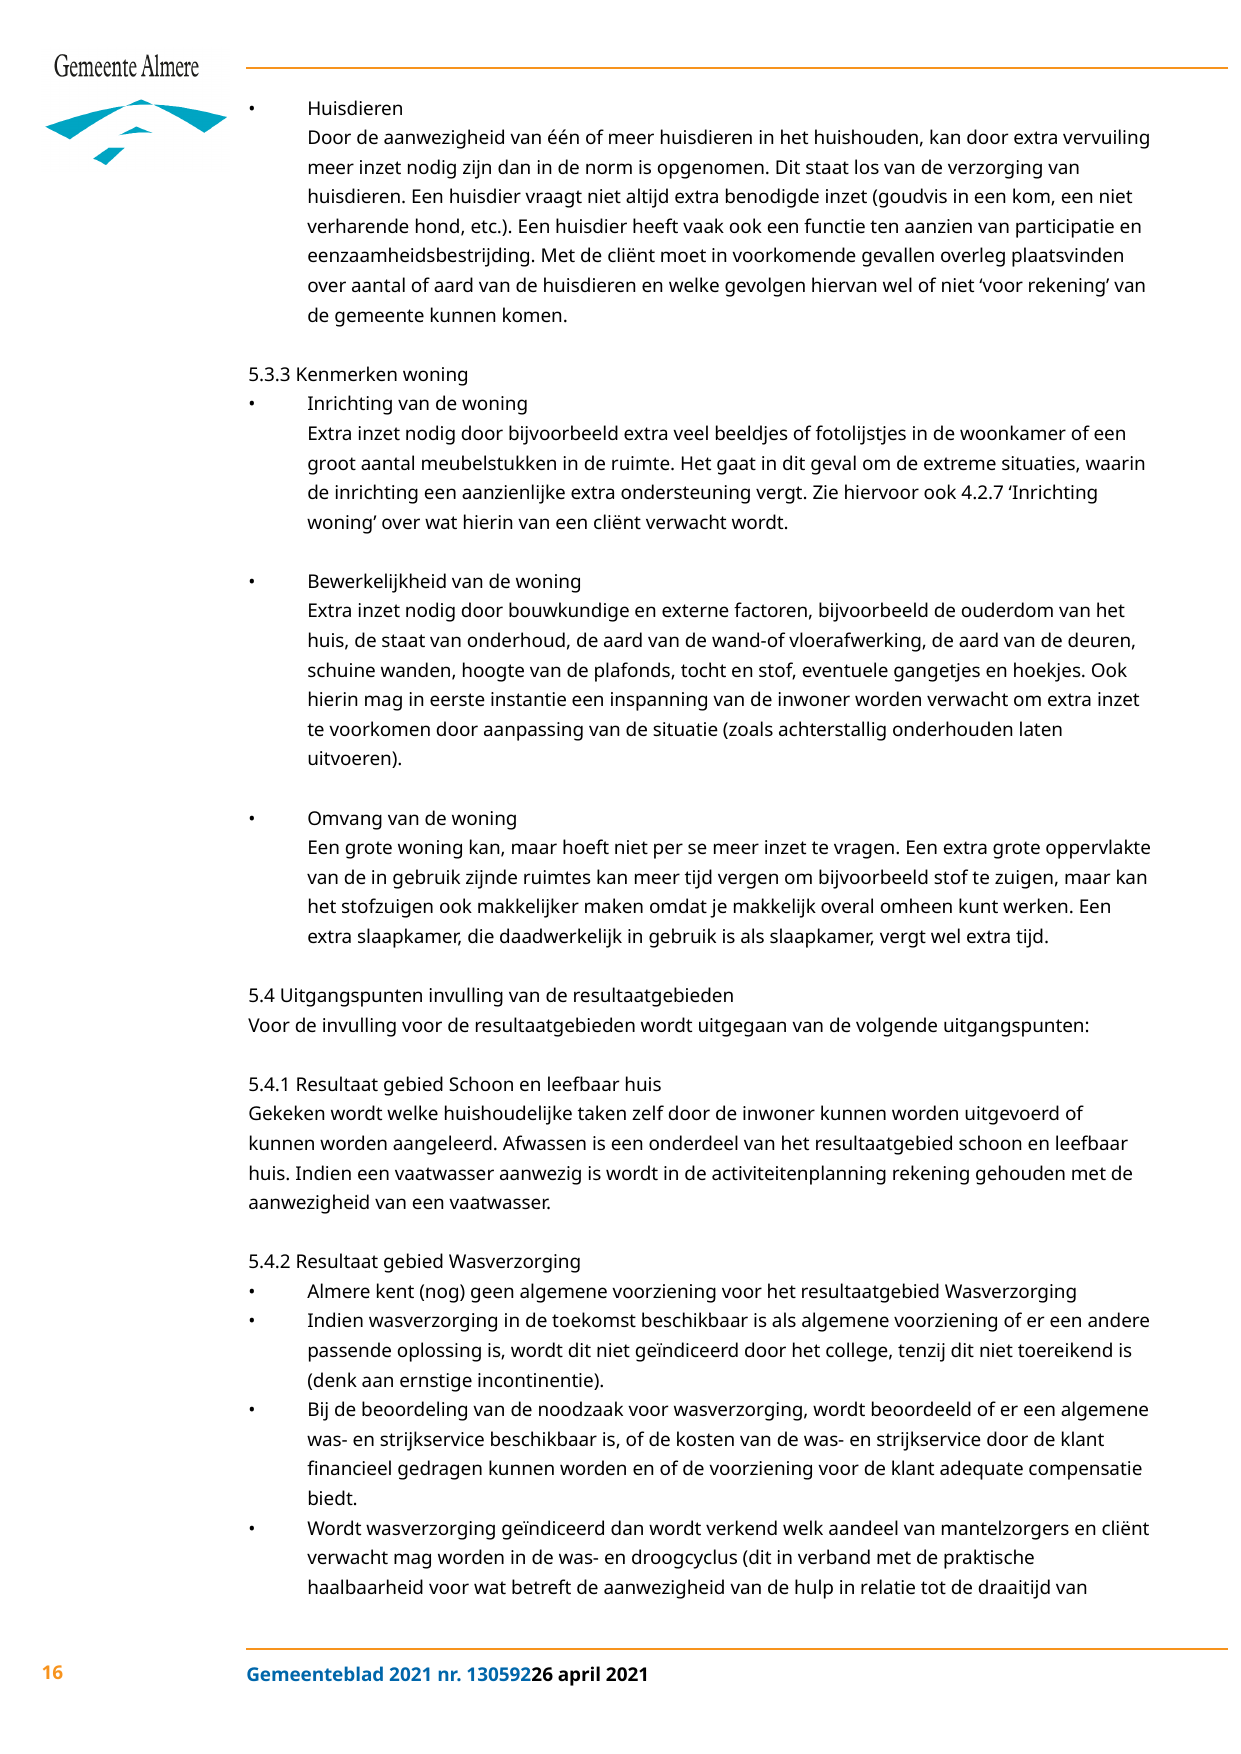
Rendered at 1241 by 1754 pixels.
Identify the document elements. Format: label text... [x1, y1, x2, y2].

text 5.4.1 Resultaat gebied Schoon en leefbaar huis [248, 1071, 1152, 1097]
list Indien wasverzorging in de toekomst beschikbaar is als algemene voorziening of er een andere passende oplossing is, wordt dit niet geïndiceerd door het college, tenzij dit niet toereikend is (denk aan ernstige incontinentie). [248, 1308, 1152, 1393]
text Voor de invulling voor de resultaatgebieden wordt uitgegaan van de volgende uitgangspunten: [248, 1012, 1152, 1038]
list Omvang van de woning [248, 805, 1152, 831]
list Inrichting van de woning [248, 391, 1152, 416]
list Bij de beoordeling van de noodzaak voor wasverzorging, wordt beoordeeld of er een algemene was- en strijkservice beschikbaar is, of de kosten van de was- en strijkservice door de klant financieel gedragen kunnen worden en of de voorziening voor de klant adequate compensatie biedt. [248, 1396, 1152, 1511]
picture [41, 47, 231, 172]
list Extra inzet nodig door bouwkundige en externe factoren, bijvoorbeeld de ouderdom van het huis, de staat van onderhoud, de aard van de wand-of vloerafwerking, de aard van de deuren, schuine wanden, hoogte van de plafonds, tocht en stof, eventuele gangetjes en hoekjes. Ook hierin mag in eerste instantie een inspanning van de inwoner worden verwacht om extra inzet te voorkomen door aanpassing van de situatie (zoals achterstallig onderhouden laten uitvoeren). [248, 598, 1152, 771]
list Door de aanwezigheid van één of meer huisdieren in het huishouden, kan door extra vervuiling meer inzet nodig zijn dan in de norm is opgenomen. Dit staat los van de verzorging van huisdieren. Een huisdier vraagt niet altijd extra benodigde inzet (goudvis in een kom, een niet verharende hond, etc.). Een huisdier heeft vaak ook een functie ten aanzien van participatie en eenzaamheidsbestrijding. Met de cliënt moet in voorkomende gevallen overleg plaatsvinden over aantal of aard van de huisdieren en welke gevolgen hiervan wel of niet ‘voor rekening’ van de gemeente kunnen komen. [248, 124, 1152, 328]
text 5.4 Uitgangspunten invulling van de resultaatgebieden [248, 982, 1152, 1008]
list Wordt wasverzorging geïndiceerd dan wordt verkend welk aandeel van mantelzorgers en cliënt verwacht mag worden in de was- en droogcyclus (dit in verband met de praktische haalbaarheid voor wat betreft de aanwezigheid van de hulp in relatie tot de draaitijd van [248, 1515, 1152, 1600]
list Almere kent (nog) geen algemene voorziening voor het resultaatgebied Wasverzorging [248, 1278, 1152, 1304]
text 5.4.2 Resultaat gebied Wasverzorging [248, 1248, 1152, 1274]
list Huisdieren [248, 95, 1152, 121]
text Gekeken wordt welke huishoudelijke taken zelf door de inwoner kunnen worden uitgevoerd of kunnen worden aangeleerd. Afwassen is een onderdeel van het resultaatgebied schoon en leefbaar huis. Indien een vaatwasser aanwezig is wordt in de activiteitenplanning rekening gehouden met de aanwezigheid van een vaatwasser. [248, 1101, 1152, 1215]
text 5.3.3 Kenmerken woning [248, 361, 1152, 387]
list Bewerkelijkheid van de woning [248, 568, 1152, 594]
list Een grote woning kan, maar hoeft niet per se meer inzet te vragen. Een extra grote oppervlakte van de in gebruik zijnde ruimtes kan meer tijd vergen om bijvoorbeeld stof te zuigen, maar kan het stofzuigen ook makkelijker maken omdat je makkelijk overal omheen kunt werken. Een extra slaapkamer, die daadwerkelijk in gebruik is als slaapkamer, vergt wel extra tijd. [248, 834, 1152, 949]
list Extra inzet nodig door bijvoorbeeld extra veel beeldjes of fotolijstjes in de woonkamer of een groot aantal meubelstukken in de ruimte. Het gaat in dit geval om de extreme situaties, waarin de inrichting een aanzienlijke extra ondersteuning vergt. Zie hiervoor ook 4.2.7 ‘Inrichting woning’ over wat hierin van een cliënt verwacht wordt. [248, 420, 1152, 535]
